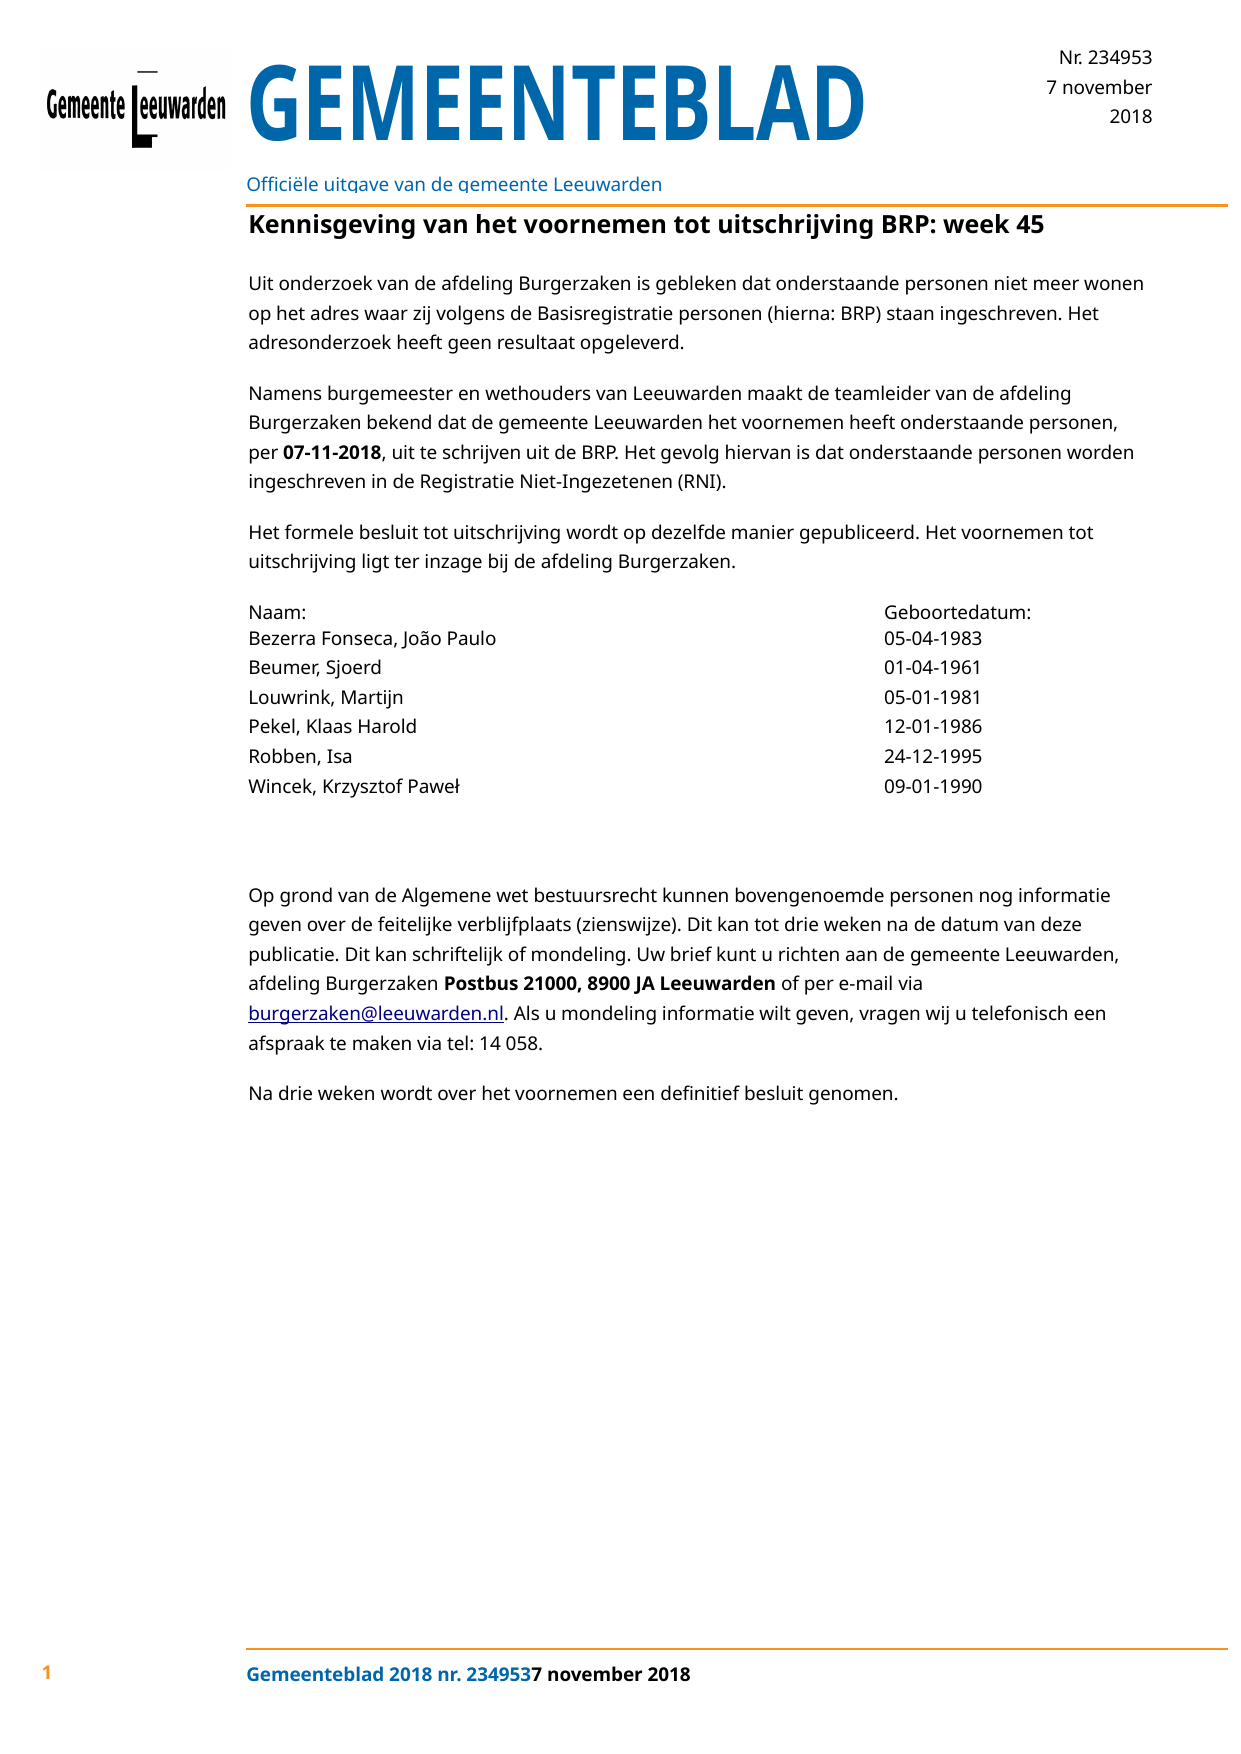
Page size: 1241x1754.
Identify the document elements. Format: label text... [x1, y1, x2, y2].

text Op grond van de Algemene wet bestuursrecht kunnen bovengenoemde personen nog informatie geven over de feitelijke verblijfplaats (zienswijze). Dit kan tot drie weken na de datum van deze publicatie. Dit kan schriftelijk of mondeling. Uw brief kunt u richten aan de gemeente Leeuwarden, afdeling Burgerzaken Postbus 21000, 8900 JA Leeuwarden of per e-mail via burgerzaken@leeuwarden.nl. Als u mondeling informatie wilt geven, vragen wij u telefonisch een afspraak te maken via tel: 14 058. [248, 882, 1152, 1055]
text Uit onderzoek van de afdeling Burgerzaken is gebleken dat onderstaande personen niet meer wonen op het adres waar zij volgens de Basisregistratie personen (hierna: BRP) staan ingeschreven. Het adresonderzoek heeft geen resultaat opgeleverd. [248, 270, 1152, 355]
text Namens burgemeester en wethouders van Leeuwarden maakt de teamleider van de afdeling Burgerzaken bekend dat de gemeente Leeuwarden het voornemen heeft onderstaande personen, per 07-11-2018, uit te schrijven uit de BRP. Het gevolg hiervan is dat onderstaande personen worden ingeschreven in de Registratie Niet-Ingezetenen (RNI). [248, 380, 1152, 494]
text Na drie weken wordt over het voornemen een definitief besluit genomen. [248, 1080, 1152, 1106]
table_cell 05-04-1983 01-04-1961 05-01-1981 12-01-1986 24-12-1995 09-01-1990 [884, 625, 1152, 828]
table_header Naam: [248, 599, 884, 625]
text Kennisgeving van het voornemen tot uitschrijving BRP: week 45 [248, 207, 1152, 241]
table_header Geboortedatum: [884, 599, 1152, 625]
text Het formele besluit tot uitschrijving wordt op dezelfde manier gepubliceerd. Het voornemen tot uitschrijving ligt ter inzage bij de afdeling Burgerzaken. [248, 519, 1152, 574]
picture [41, 47, 231, 172]
table_cell Bezerra Fonseca, João Paulo Beumer, Sjoerd Louwrink, Martijn Pekel, Klaas Harold Robben, Isa Wincek, Krzysztof Paweł [248, 625, 884, 828]
